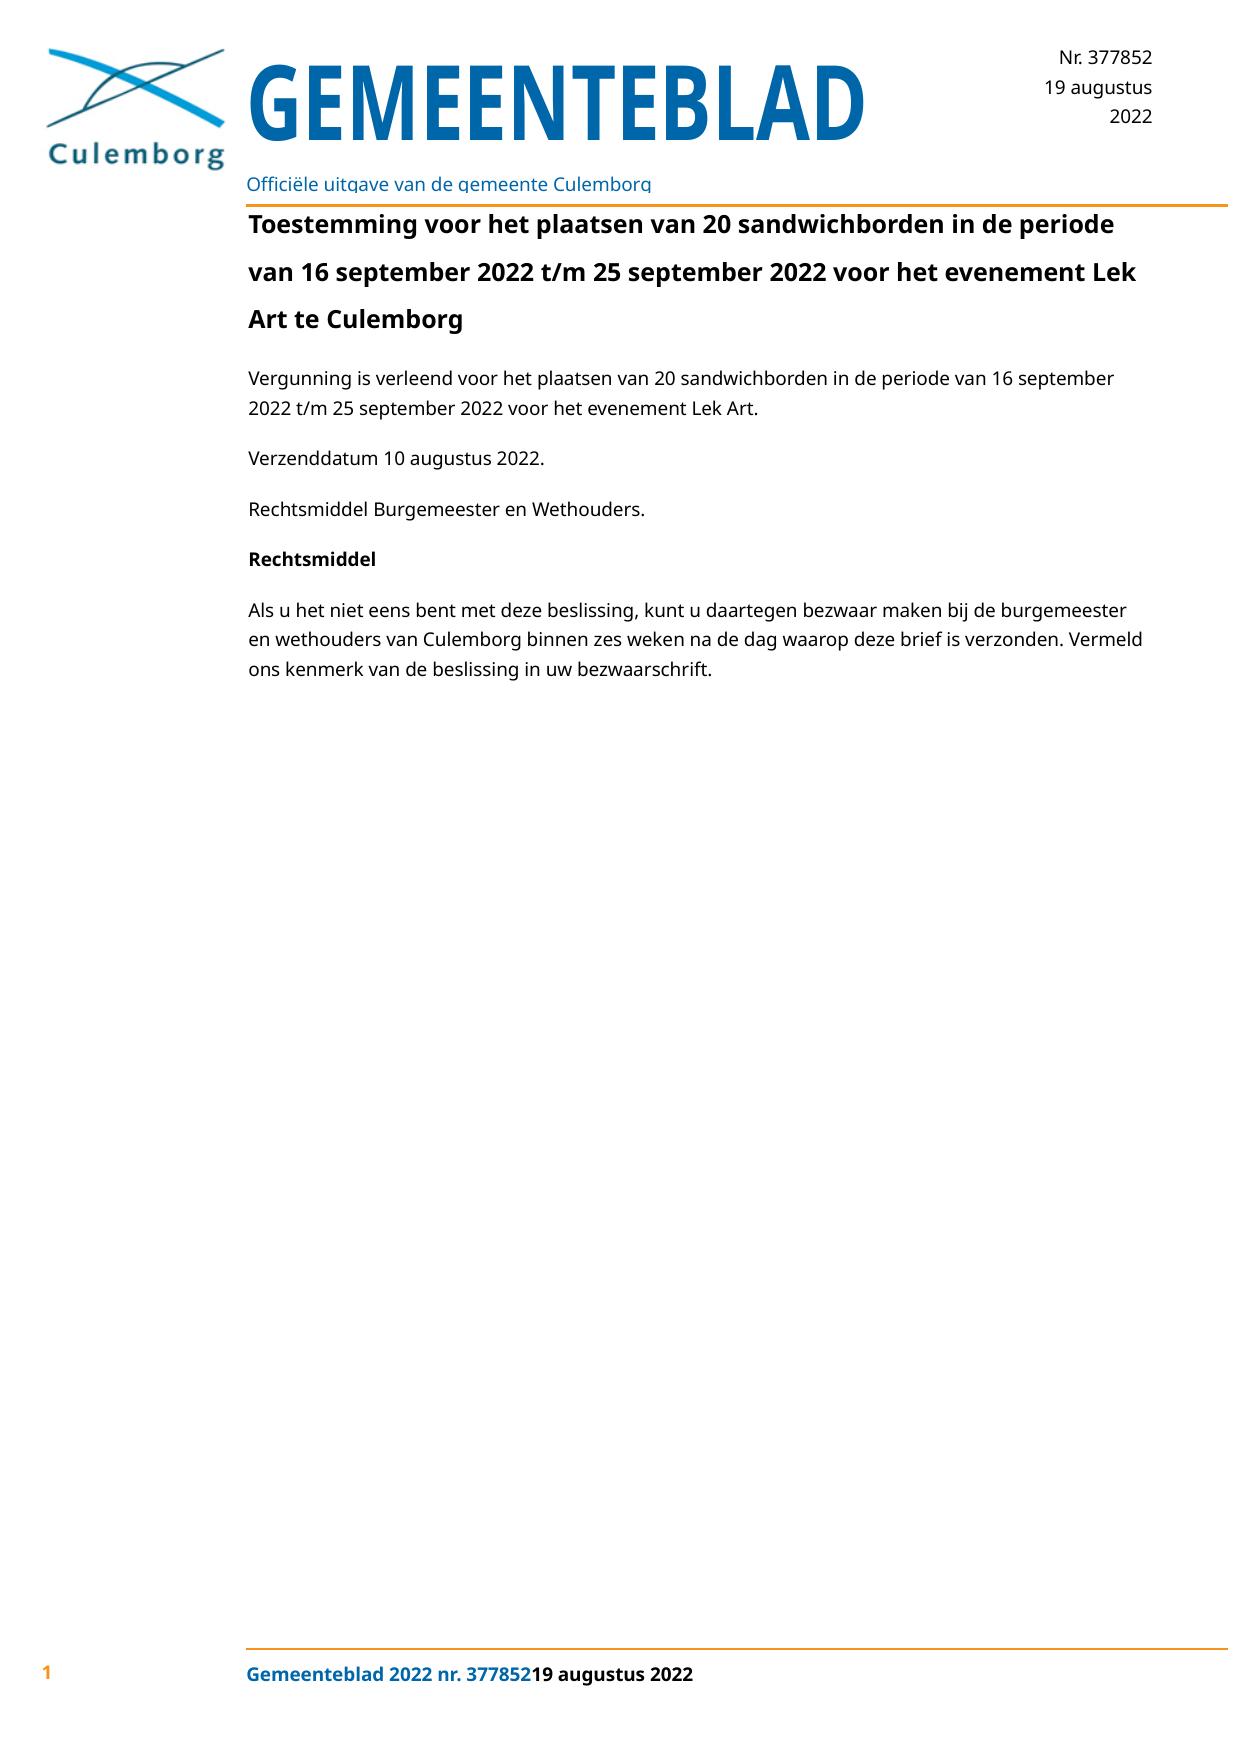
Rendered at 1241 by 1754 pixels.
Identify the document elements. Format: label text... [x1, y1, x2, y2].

picture [41, 47, 231, 172]
text Vergunning is verleend voor het plaatsen van 20 sandwichborden in de periode van 16 september 2022 t/m 25 september 2022 voor het evenement Lek Art. [248, 366, 1152, 421]
text Verzenddatum 10 augustus 2022. [248, 446, 1152, 471]
text Als u het niet eens bent met deze beslissing, kunt u daartegen bezwaar maken bij de burgemeester en wethouders van Culemborg binnen zes weken na de dag waarop deze brief is verzonden. Vermeld ons kenmerk van de beslissing in uw bezwaarschrift. [248, 597, 1152, 682]
text Toestemming voor het plaatsen van 20 sandwichborden in de periode van 16 september 2022 t/m 25 september 2022 voor het evenement Lek Art te Culemborg [248, 207, 1152, 336]
text Rechtsmiddel Burgemeester en Wethouders. [248, 496, 1152, 522]
text Rechtsmiddel [248, 546, 1152, 572]
